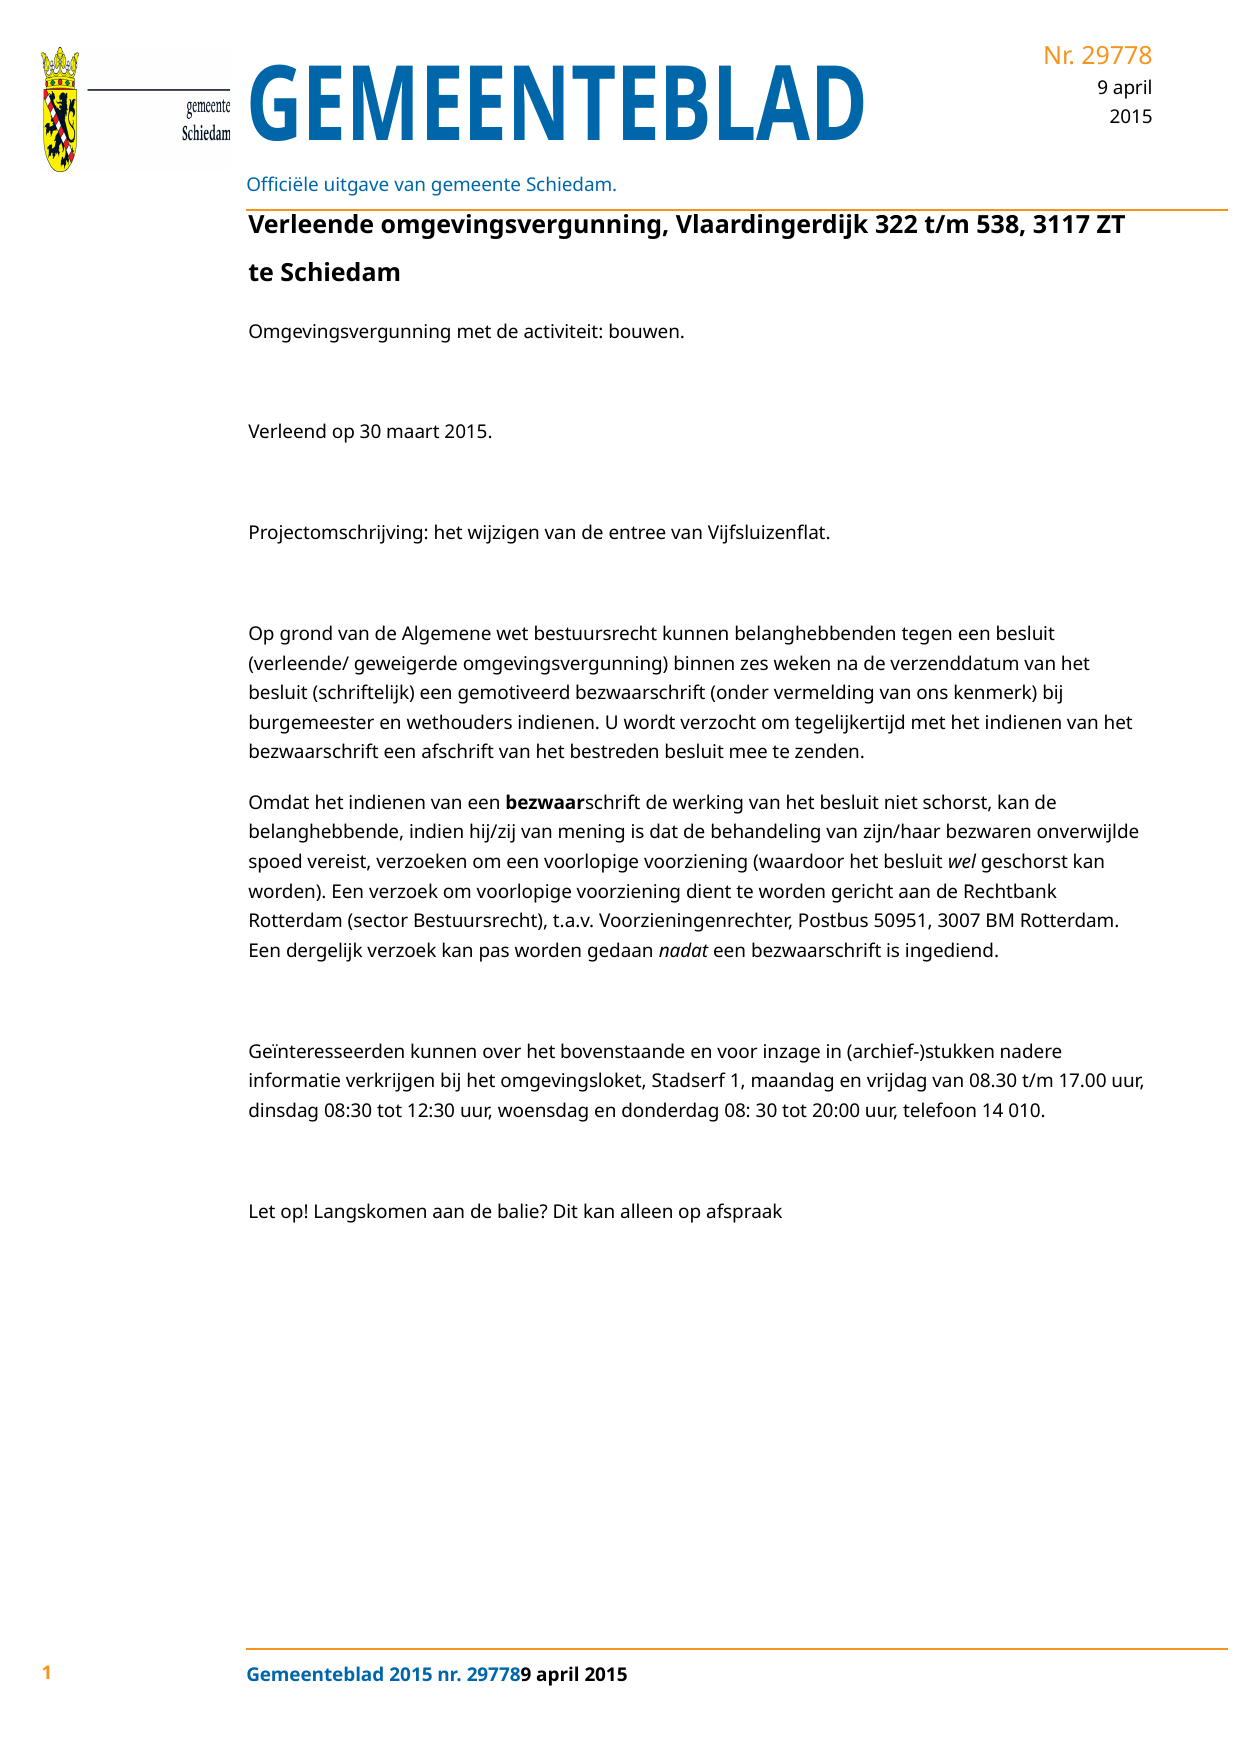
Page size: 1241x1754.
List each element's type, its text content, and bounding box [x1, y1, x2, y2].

text Verleende omgevingsvergunning, Vlaardingerdijk 322 t/m 538, 3117 ZT te Schiedam [248, 211, 1152, 288]
text Geïnteresseerden kunnen over het bovenstaande en voor inzage in (archief-)stukken nadere informatie verkrijgen bij het omgevingsloket, Stadserf 1, maandag en vrijdag van 08.30 t/m 17.00 uur, dinsdag 08:30 tot 12:30 uur, woensdag en donderdag 08: 30 tot 20:00 uur, telefoon 14 010. [248, 1038, 1152, 1123]
picture [41, 47, 231, 172]
text Projectomschrijving: het wijzigen van de entree van Vijfsluizenflat. [248, 519, 1152, 545]
text Let op! Langskomen aan de balie? Dit kan alleen op afspraak [248, 1198, 1152, 1224]
text Op grond van de Algemene wet bestuursrecht kunnen belanghebbenden tegen een besluit (verleende/ geweigerde omgevingsvergunning) binnen zes weken na de verzenddatum van het besluit (schriftelijk) een gemotiveerd bezwaarschrift (onder vermelding van ons kenmerk) bij burgemeester en wethouders indienen. U wordt verzocht om tegelijkertijd met het indienen van het bezwaarschrift een afschrift van het bestreden besluit mee te zenden. [248, 620, 1152, 764]
text Omgevingsvergunning met de activiteit: bouwen. [248, 318, 1152, 344]
text Omdat het indienen van een bezwaarschrift de werking van het besluit niet schorst, kan de belanghebbende, indien hij/zij van mening is dat de behandeling van zijn/haar bezwaren onverwijlde spoed vereist, verzoeken om een voorlopige voorziening (waardoor het besluit wel geschorst kan worden). Een verzoek om voorlopige voorziening dient te worden gericht aan de Rechtbank Rotterdam (sector Bestuursrecht), t.a.v. Voorzieningenrechter, Postbus 50951, 3007 BM Rotterdam. Een dergelijk verzoek kan pas worden gedaan nadat een bezwaarschrift is ingediend. [248, 789, 1152, 963]
text Verleend op 30 maart 2015. [248, 419, 1152, 444]
